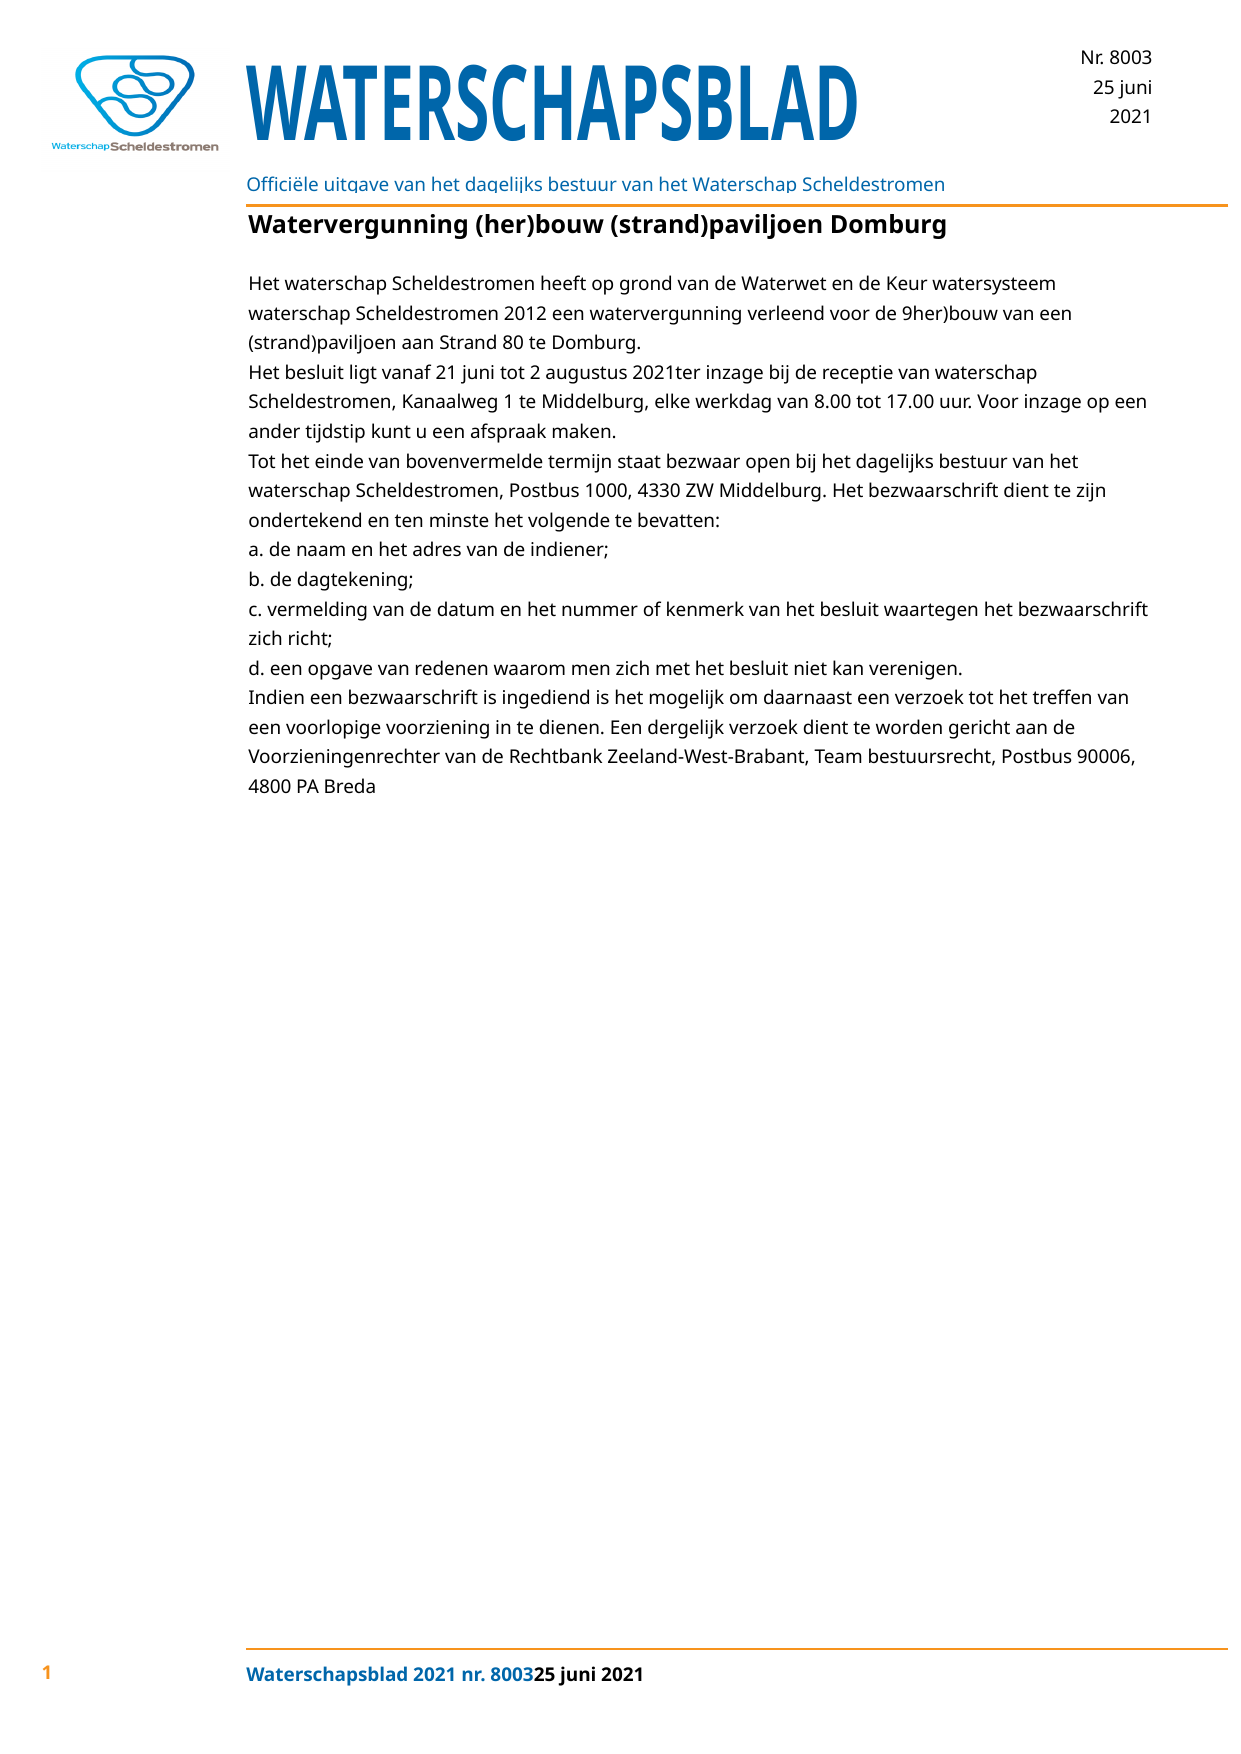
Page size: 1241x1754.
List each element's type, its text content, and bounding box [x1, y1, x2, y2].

text d. een opgave van redenen waarom men zich met het besluit niet kan verenigen. [248, 655, 1152, 681]
text a. de naam en het adres van de indiener; [248, 537, 1152, 562]
text Watervergunning (her)bouw (strand)paviljoen Domburg [248, 207, 1152, 241]
text Het besluit ligt vanaf 21 juni tot 2 augustus 2021ter inzage bij de receptie van waterschap Scheldestromen, Kanaalweg 1 te Middelburg, elke werkdag van 8.00 tot 17.00 uur. Voor inzage op een ander tijdstip kunt u een afspraak maken. [248, 359, 1152, 444]
picture [41, 47, 231, 172]
text Het waterschap Scheldestromen heeft op grond van de Waterwet en de Keur watersysteem waterschap Scheldestromen 2012 een watervergunning verleend voor de 9her)bouw van een (strand)paviljoen aan Strand 80 te Domburg. [248, 270, 1152, 355]
text b. de dagtekening; [248, 566, 1152, 592]
text Indien een bezwaarschrift is ingediend is het mogelijk om daarnaast een verzoek tot het treffen van een voorlopige voorziening in te dienen. Een dergelijk verzoek dient te worden gericht aan de Voorzieningenrechter van de Rechtbank Zeeland-West-Brabant, Team bestuursrecht, Postbus 90006, 4800 PA Breda [248, 684, 1152, 799]
text c. vermelding van de datum en het nummer of kenmerk van het besluit waartegen het bezwaarschrift zich richt; [248, 596, 1152, 651]
text Tot het einde van bovenvermelde termijn staat bezwaar open bij het dagelijks bestuur van het waterschap Scheldestromen, Postbus 1000, 4330 ZW Middelburg. Het bezwaarschrift dient te zijn ondertekend en ten minste het volgende te bevatten: [248, 448, 1152, 533]
